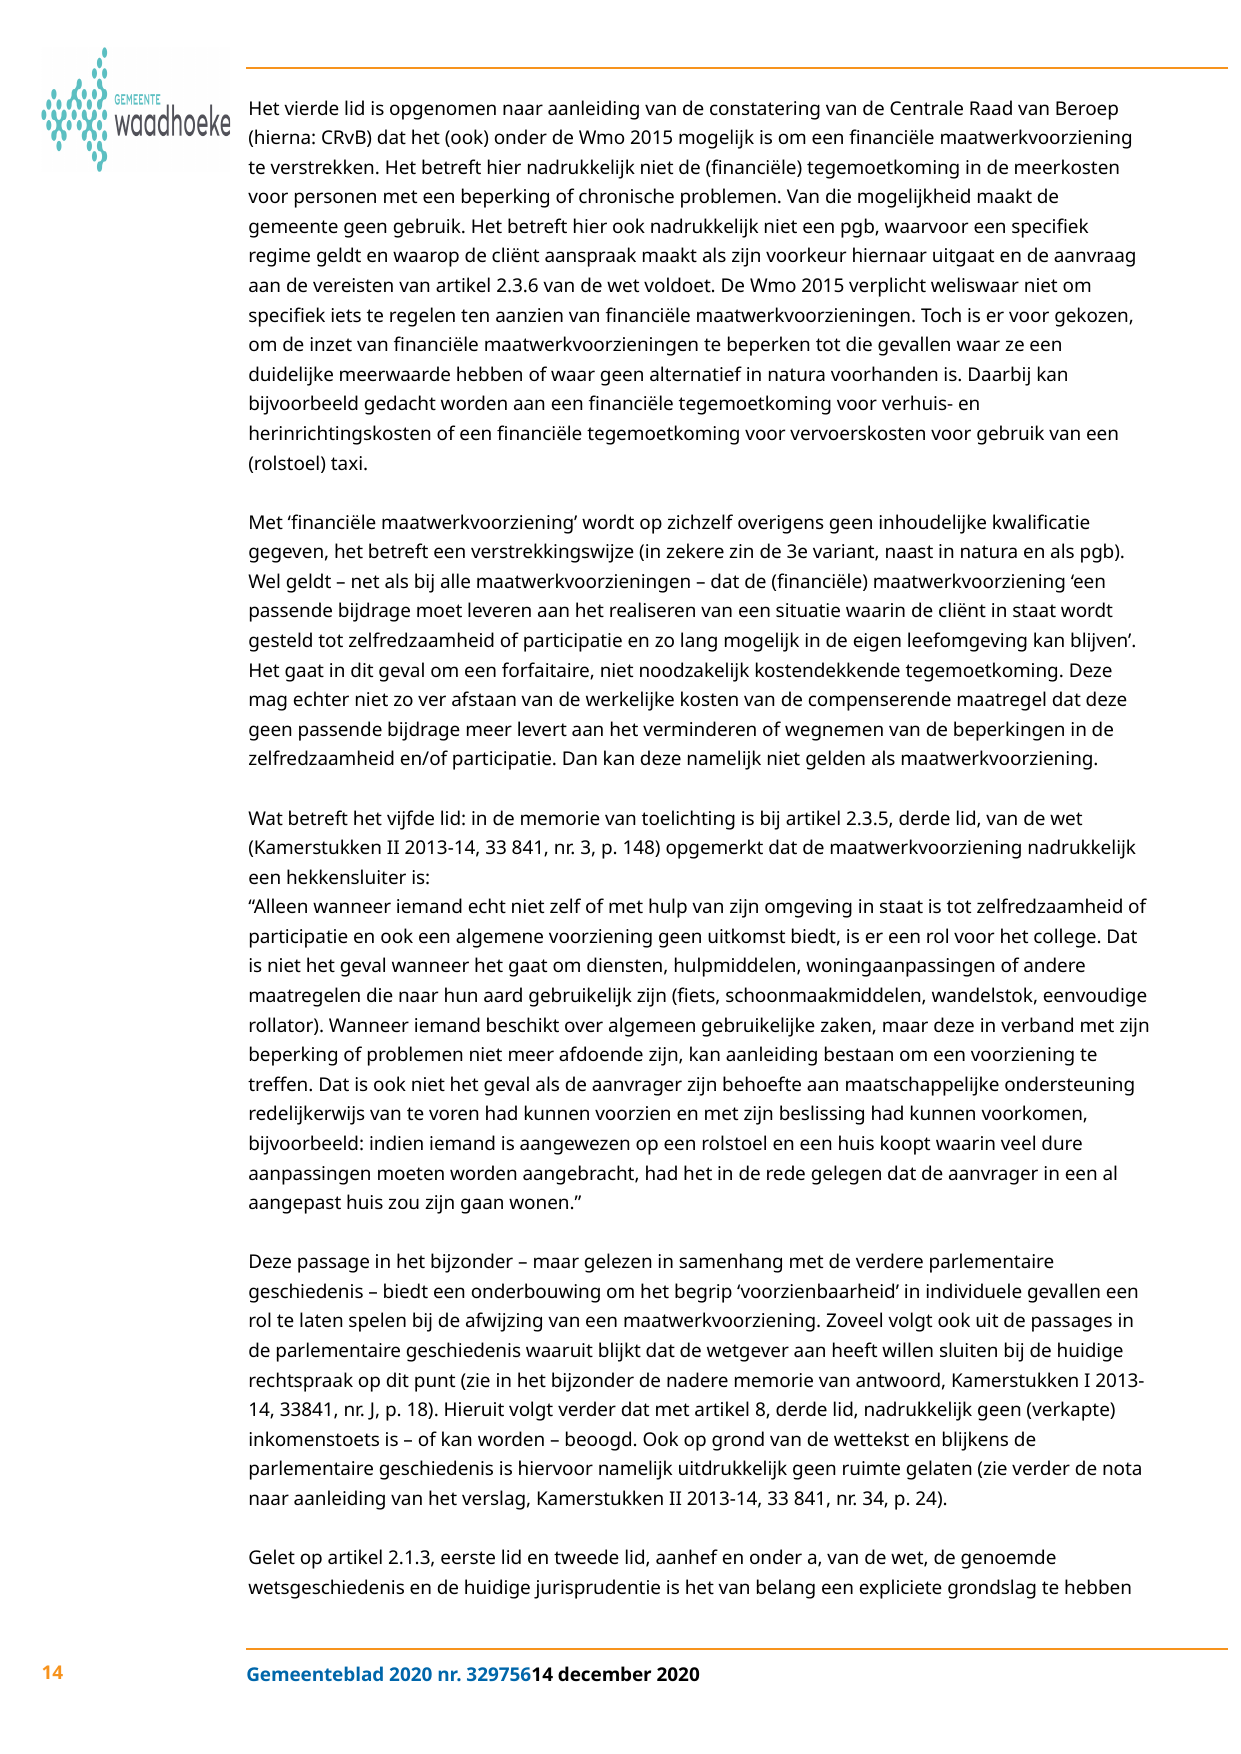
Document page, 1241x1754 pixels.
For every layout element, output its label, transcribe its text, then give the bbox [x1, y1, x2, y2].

text Het vierde lid is opgenomen naar aanleiding van de constatering van de Centrale Raad van Beroep (hierna: CRvB) dat het (ook) onder de Wmo 2015 mogelijk is om een financiële maatwerkvoorziening te verstrekken. Het betreft hier nadrukkelijk niet de (financiële) tegemoetkoming in de meerkosten voor personen met een beperking of chronische problemen. Van die mogelijkheid maakt de gemeente geen gebruik. Het betreft hier ook nadrukkelijk niet een pgb, waarvoor een specifiek regime geldt en waarop de cliënt aanspraak maakt als zijn voorkeur hiernaar uitgaat en de aanvraag aan de vereisten van artikel 2.3.6 van de wet voldoet. De Wmo 2015 verplicht weliswaar niet om specifiek iets te regelen ten aanzien van financiële maatwerkvoorzieningen. Toch is er voor gekozen, om de inzet van financiële maatwerkvoorzieningen te beperken tot die gevallen waar ze een duidelijke meerwaarde hebben of waar geen alternatief in natura voorhanden is. Daarbij kan bijvoorbeeld gedacht worden aan een financiële tegemoetkoming voor verhuis- en herinrichtingskosten of een financiële tegemoetkoming voor vervoerskosten voor gebruik van een (rolstoel) taxi. [248, 95, 1152, 476]
text Met ‘financiële maatwerkvoorziening’ wordt op zichzelf overigens geen inhoudelijke kwalificatie gegeven, het betreft een verstrekkingswijze (in zekere zin de 3e variant, naast in natura en als pgb). Wel geldt – net als bij alle maatwerkvoorzieningen – dat de (financiële) maatwerkvoorziening ‘een passende bijdrage moet leveren aan het realiseren van een situatie waarin de cliënt in staat wordt gesteld tot zelfredzaamheid of participatie en zo lang mogelijk in de eigen leefomgeving kan blijven’. Het gaat in dit geval om een forfaitaire, niet noodzakelijk kostendekkende tegemoetkoming. Deze mag echter niet zo ver afstaan van de werkelijke kosten van de compenserende maatregel dat deze geen passende bijdrage meer levert aan het verminderen of wegnemen van de beperkingen in de zelfredzaamheid en/of participatie. Dan kan deze namelijk niet gelden als maatwerkvoorziening. [248, 509, 1152, 771]
text Gelet op artikel 2.1.3, eerste lid en tweede lid, aanhef en onder a, van de wet, de genoemde wetsgeschiedenis en de huidige jurisprudentie is het van belang een expliciete grondslag te hebben [248, 1544, 1152, 1600]
text Wat betreft het vijfde lid: in de memorie van toelichting is bij artikel 2.3.5, derde lid, van de wet (Kamerstukken II 2013-14, 33 841, nr. 3, p. 148) opgemerkt dat de maatwerkvoorziening nadrukkelijk een hekkensluiter is: [248, 805, 1152, 890]
picture [41, 47, 231, 172]
text Deze passage in het bijzonder – maar gelezen in samenhang met de verdere parlementaire geschiedenis – biedt een onderbouwing om het begrip ‘voorzienbaarheid’ in individuele gevallen een rol te laten spelen bij de afwijzing van een maatwerkvoorziening. Zoveel volgt ook uit de passages in de parlementaire geschiedenis waaruit blijkt dat de wetgever aan heeft willen sluiten bij de huidige rechtspraak op dit punt (zie in het bijzonder de nadere memorie van antwoord, Kamerstukken I 2013-14, 33841, nr. J, p. 18). Hieruit volgt verder dat met artikel 8, derde lid, nadrukkelijk geen (verkapte) inkomenstoets is – of kan worden – beoogd. Ook op grond van de wettekst en blijkens de parlementaire geschiedenis is hiervoor namelijk uitdrukkelijk geen ruimte gelaten (zie verder de nota naar aanleiding van het verslag, Kamerstukken II 2013-14, 33 841, nr. 34, p. 24). [248, 1248, 1152, 1511]
text “Alleen wanneer iemand echt niet zelf of met hulp van zijn omgeving in staat is tot zelfredzaamheid of participatie en ook een algemene voorziening geen uitkomst biedt, is er een rol voor het college. Dat is niet het geval wanneer het gaat om diensten, hulpmiddelen, woningaanpassingen of andere maatregelen die naar hun aard gebruikelijk zijn (fiets, schoonmaakmiddelen, wandelstok, eenvoudige rollator). Wanneer iemand beschikt over algemeen gebruikelijke zaken, maar deze in verband met zijn beperking of problemen niet meer afdoende zijn, kan aanleiding bestaan om een voorziening te treffen. Dat is ook niet het geval als de aanvrager zijn behoefte aan maatschappelijke ondersteuning redelijkerwijs van te voren had kunnen voorzien en met zijn beslissing had kunnen voorkomen, bijvoorbeeld: indien iemand is aangewezen op een rolstoel en een huis koopt waarin veel dure aanpassingen moeten worden aangebracht, had het in de rede gelegen dat de aanvrager in een al aangepast huis zou zijn gaan wonen.” [248, 893, 1152, 1215]
